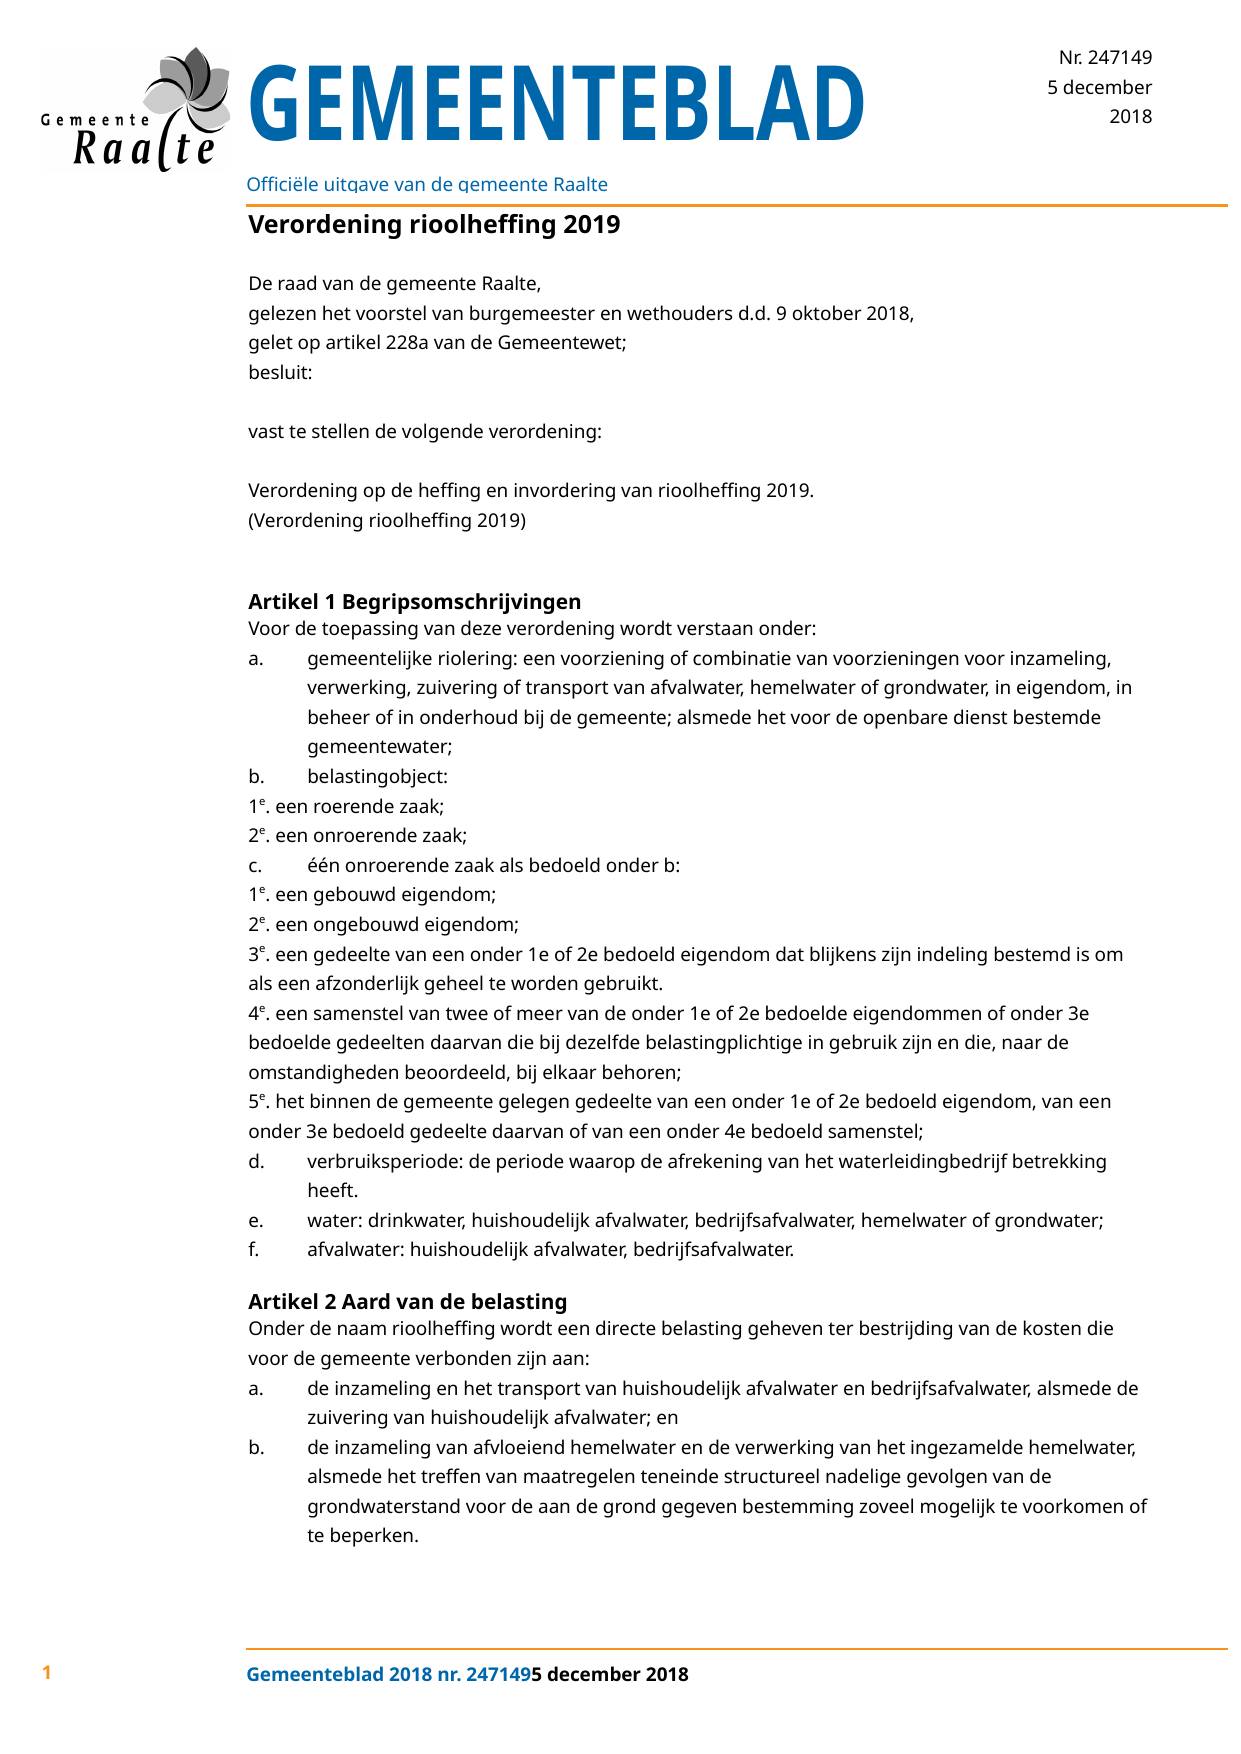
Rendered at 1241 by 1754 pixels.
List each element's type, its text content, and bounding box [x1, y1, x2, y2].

list de inzameling en het transport van huishoudelijk afvalwater en bedrijfsafvalwater, alsmede de zuivering van huishoudelijk afvalwater; en [248, 1375, 1152, 1430]
list belastingobject: [248, 763, 1152, 789]
list afvalwater: huishoudelijk afvalwater, bedrijfsafvalwater. [248, 1237, 1152, 1262]
text Artikel 1 Begripsomschrijvingen [248, 587, 1152, 615]
text 3e. een gedeelte van een onder 1e of 2e bedoeld eigendom dat blijkens zijn indeling bestemd is om als een afzonderlijk geheel te worden gebruikt. [248, 941, 1152, 996]
text 5e. het binnen de gemeente gelegen gedeelte van een onder 1e of 2e bedoeld eigendom, van een onder 3e bedoeld gedeelte daarvan of van een onder 4e bedoeld samenstel; [248, 1089, 1152, 1144]
text gelezen het voorstel van burgemeester en wethouders d.d. 9 oktober 2018, [248, 300, 1152, 326]
list verbruiksperiode: de periode waarop de afrekening van het waterleidingbedrijf betrekking heeft. [248, 1148, 1152, 1203]
list de inzameling van afvloeiend hemelwater en de verwerking van het ingezamelde hemelwater, alsmede het treffen van maatregelen teneinde structureel nadelige gevolgen van de grondwaterstand voor de aan de grond gegeven bestemming zoveel mogelijk te voorkomen of te beperken. [248, 1434, 1152, 1548]
list gemeentelijke riolering: een voorziening of combinatie van voorzieningen voor inzameling, verwerking, zuivering of transport van afvalwater, hemelwater of grondwater, in eigendom, in beheer of in onderhoud bij de gemeente; alsmede het voor de openbare dienst bestemde gemeentewater; [248, 645, 1152, 759]
list water: drinkwater, huishoudelijk afvalwater, bedrijfsafvalwater, hemelwater of grondwater; [248, 1207, 1152, 1233]
text De raad van de gemeente Raalte, [248, 270, 1152, 296]
text besluit: [248, 359, 1152, 385]
text Verordening rioolheffing 2019 [248, 207, 1152, 241]
text (Verordening rioolheffing 2019) [248, 507, 1152, 533]
picture [41, 47, 231, 172]
text 2e. een onroerende zaak; [248, 822, 1152, 848]
text gelet op artikel 228a van de Gemeentewet; [248, 329, 1152, 355]
text 1e. een gebouwd eigendom; [248, 882, 1152, 907]
text 2e. een ongebouwd eigendom; [248, 911, 1152, 937]
text vast te stellen de volgende verordening: [248, 418, 1152, 444]
text Voor de toepassing van deze verordening wordt verstaan onder: [248, 615, 1152, 641]
list één onroerende zaak als bedoeld onder b: [248, 852, 1152, 878]
text Artikel 2 Aard van de belasting [248, 1287, 1152, 1316]
text Onder de naam rioolheffing wordt een directe belasting geheven ter bestrijding van de kosten die voor de gemeente verbonden zijn aan: [248, 1316, 1152, 1371]
text Verordening op de heffing en invordering van rioolheffing 2019. [248, 477, 1152, 503]
text 4e. een samenstel van twee of meer van de onder 1e of 2e bedoelde eigendommen of onder 3e bedoelde gedeelten daarvan die bij dezelfde belastingplichtige in gebruik zijn en die, naar de omstandigheden beoordeeld, bij elkaar behoren; [248, 1000, 1152, 1085]
text 1e. een roerende zaak; [248, 793, 1152, 819]
